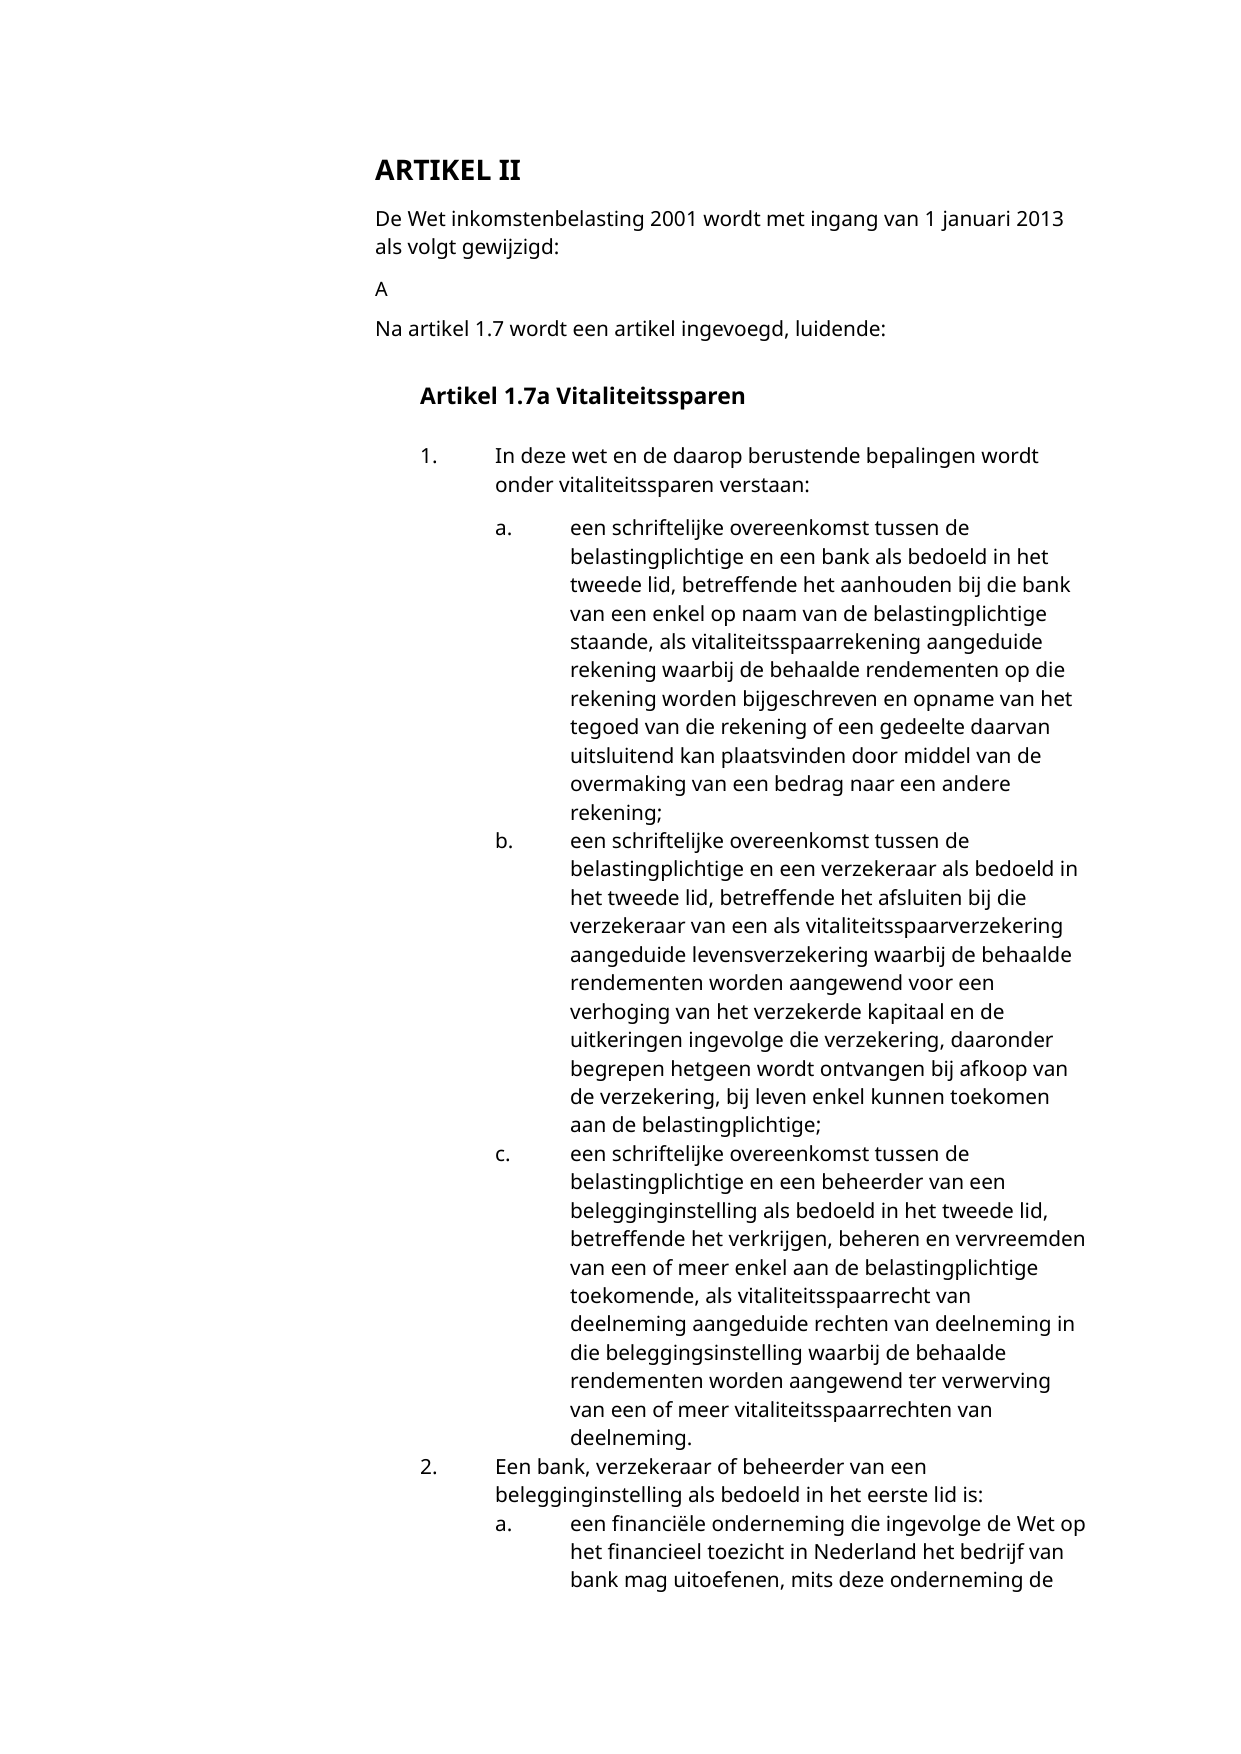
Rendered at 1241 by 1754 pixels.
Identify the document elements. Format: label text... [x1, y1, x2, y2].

subtitle ARTIKEL II [375, 150, 1090, 189]
list een schriftelijke overeenkomst tussen de belastingplichtige en een bank als bedoeld in het tweede lid, betreffende het aanhouden bij die bank van een enkel op naam van de belastingplichtige staande, als vitaliteitsspaarrekening aangeduide rekening waarbij de behaalde rendementen op die rekening worden bijgeschreven en opname van het tegoed van die rekening of een gedeelte daarvan uitsluitend kan plaatsvinden door middel van de overmaking van een bedrag naar een andere rekening; [495, 513, 1090, 826]
list In deze wet en de daarop berustende bepalingen wordt onder vitaliteitssparen verstaan: [420, 441, 1090, 498]
text De Wet inkomstenbelasting 2001 wordt met ingang van 1 januari 2013 als volgt gewijzigd: [375, 204, 1090, 261]
text A [375, 276, 1090, 302]
list een financiële onderneming die ingevolge de Wet op het financieel toezicht in Nederland het bedrijf van bank mag uitoefenen, mits deze onderneming de [495, 1509, 1090, 1594]
list een schriftelijke overeenkomst tussen de belastingplichtige en een verzekeraar als bedoeld in het tweede lid, betreffende het afsluiten bij die verzekeraar van een als vitaliteitsspaarverzekering aangeduide levensverzekering waarbij de behaalde rendementen worden aangewend voor een verhoging van het verzekerde kapitaal en de uitkeringen ingevolge die verzekering, daaronder begrepen hetgeen wordt ontvangen bij afkoop van de verzekering, bij leven enkel kunnen toekomen aan de belastingplichtige; [495, 826, 1090, 1139]
list Een bank, verzekeraar of beheerder van een belegginginstelling als bedoeld in het eerste lid is: [420, 1452, 1090, 1509]
text Na artikel 1.7 wordt een artikel ingevoegd, luidende: [375, 314, 1090, 343]
subtitle Artikel 1.7a Vitaliteitssparen [420, 380, 1090, 411]
list een schriftelijke overeenkomst tussen de belastingplichtige en een beheerder van een belegginginstelling als bedoeld in het tweede lid, betreffende het verkrijgen, beheren en vervreemden van een of meer enkel aan de belastingplichtige toekomende, als vitaliteitsspaarrecht van deelneming aangeduide rechten van deelneming in die beleggingsinstelling waarbij de behaalde rendementen worden aangewend ter verwerving van een of meer vitaliteitsspaarrechten van deelneming. [495, 1139, 1090, 1452]
